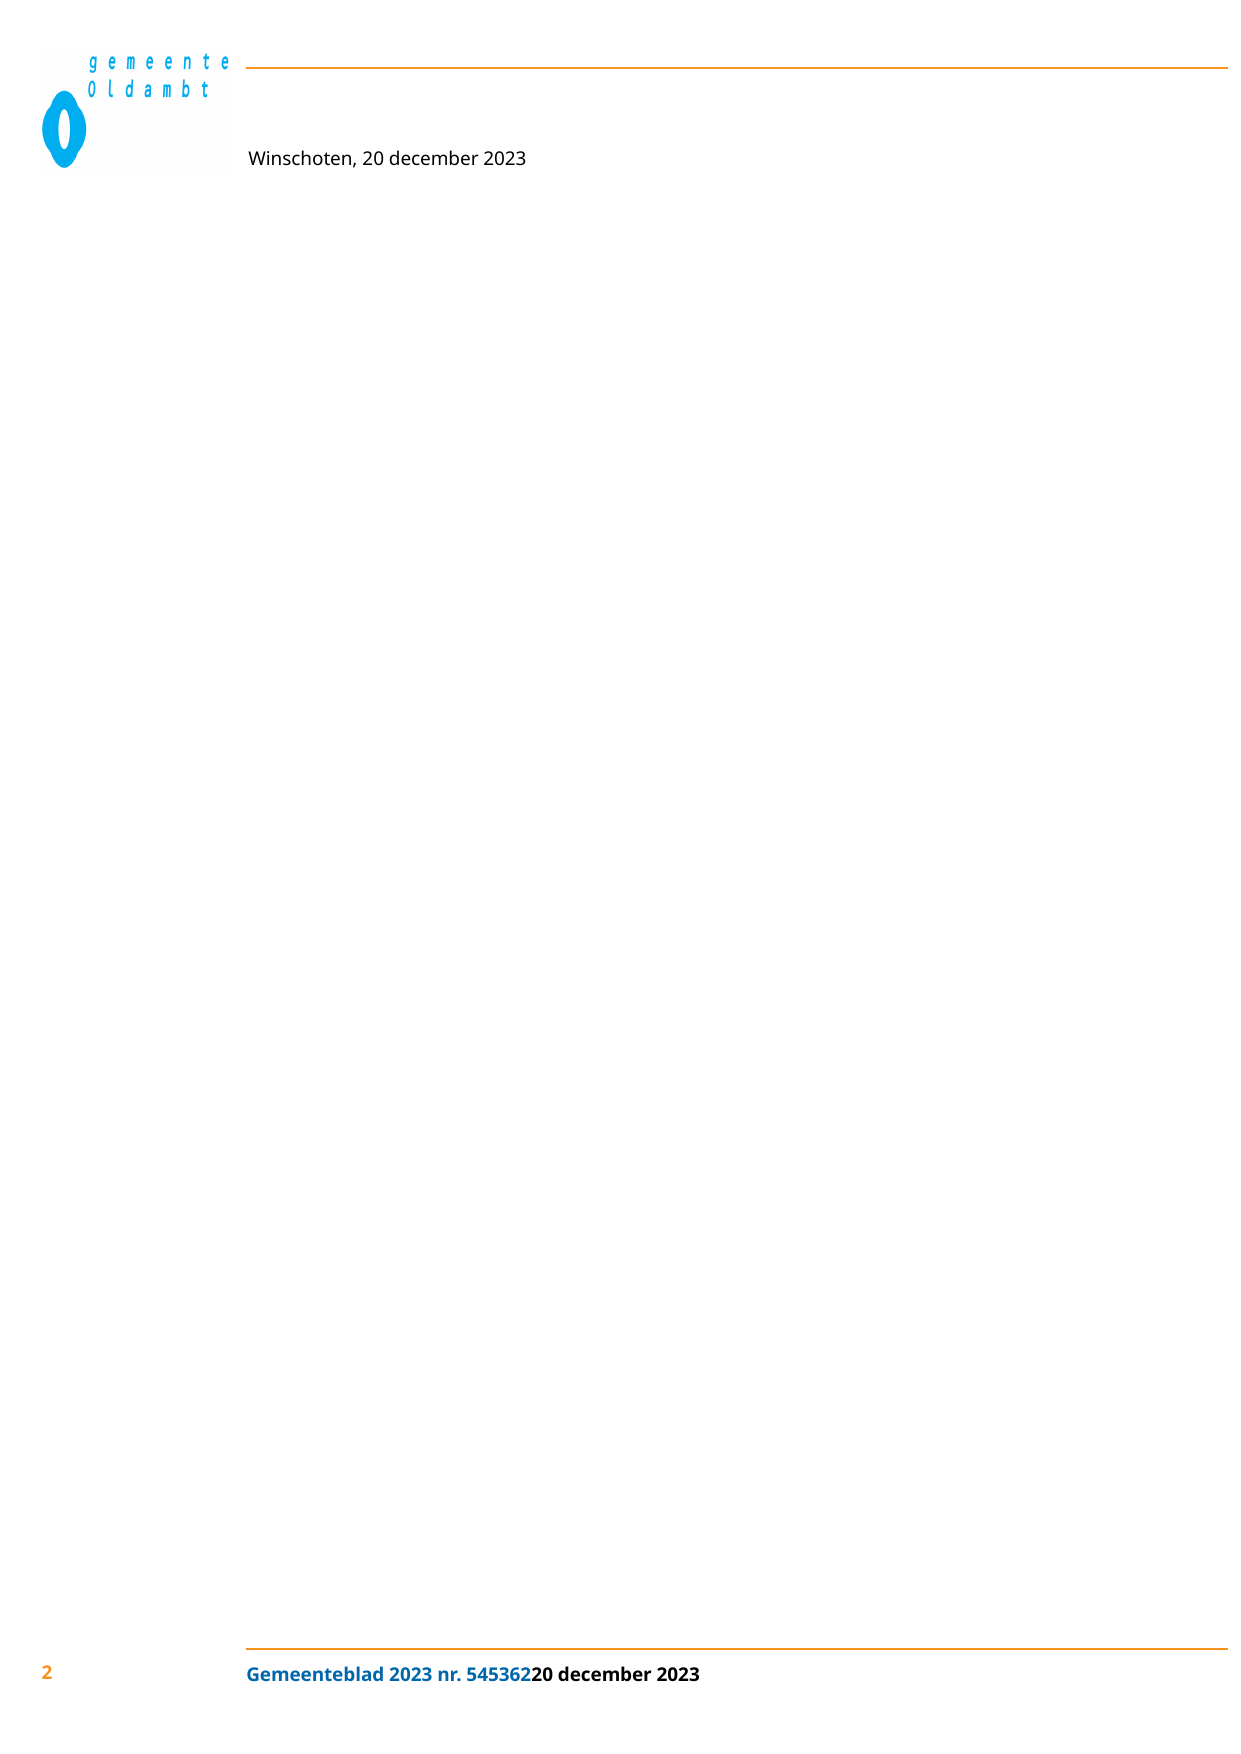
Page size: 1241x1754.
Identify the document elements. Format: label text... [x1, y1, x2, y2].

text Winschoten, 20 december 2023 [248, 145, 1152, 171]
picture [41, 47, 231, 172]
